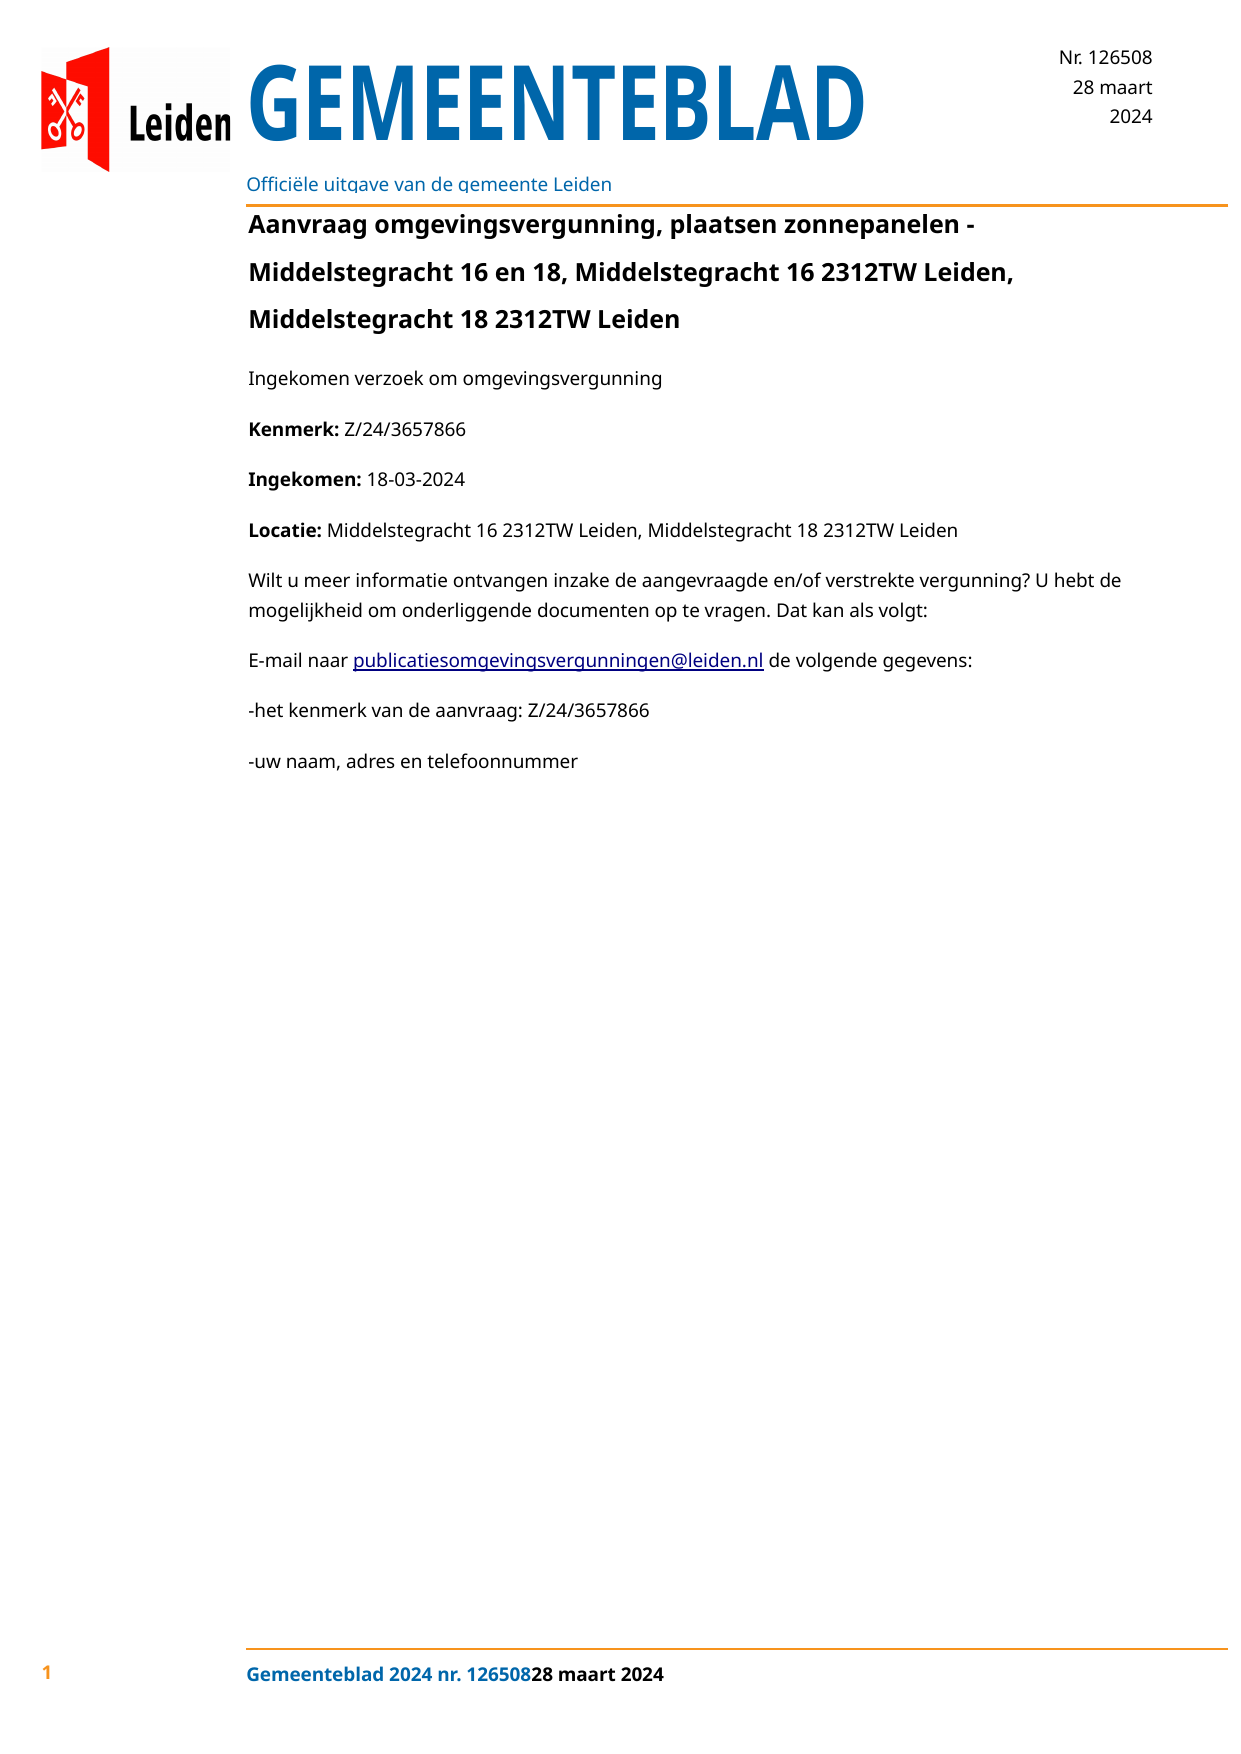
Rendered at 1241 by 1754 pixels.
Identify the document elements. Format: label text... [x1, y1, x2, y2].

text Ingekomen: 18-03-2024 [248, 466, 1152, 492]
text Locatie: Middelstegracht 16 2312TW Leiden, Middelstegracht 18 2312TW Leiden [248, 517, 1152, 542]
text E-mail naar publicatiesomgevingsvergunningen@leiden.nl de volgende gegevens: [248, 647, 1152, 673]
text Ingekomen verzoek om omgevingsvergunning [248, 366, 1152, 391]
text Kenmerk: Z/24/3657866 [248, 416, 1152, 442]
picture [41, 47, 231, 172]
text -het kenmerk van de aanvraag: Z/24/3657866 [248, 698, 1152, 723]
text Wilt u meer informatie ontvangen inzake de aangevraagde en/of verstrekte vergunning? U hebt de mogelijkheid om onderliggende documenten op te vragen. Dat kan als volgt: [248, 567, 1152, 622]
text -uw naam, adres en telefoonnummer [248, 748, 1152, 774]
text Aanvraag omgevingsvergunning, plaatsen zonnepanelen - Middelstegracht 16 en 18, Middelstegracht 16 2312TW Leiden, Middelstegracht 18 2312TW Leiden [248, 207, 1152, 336]
